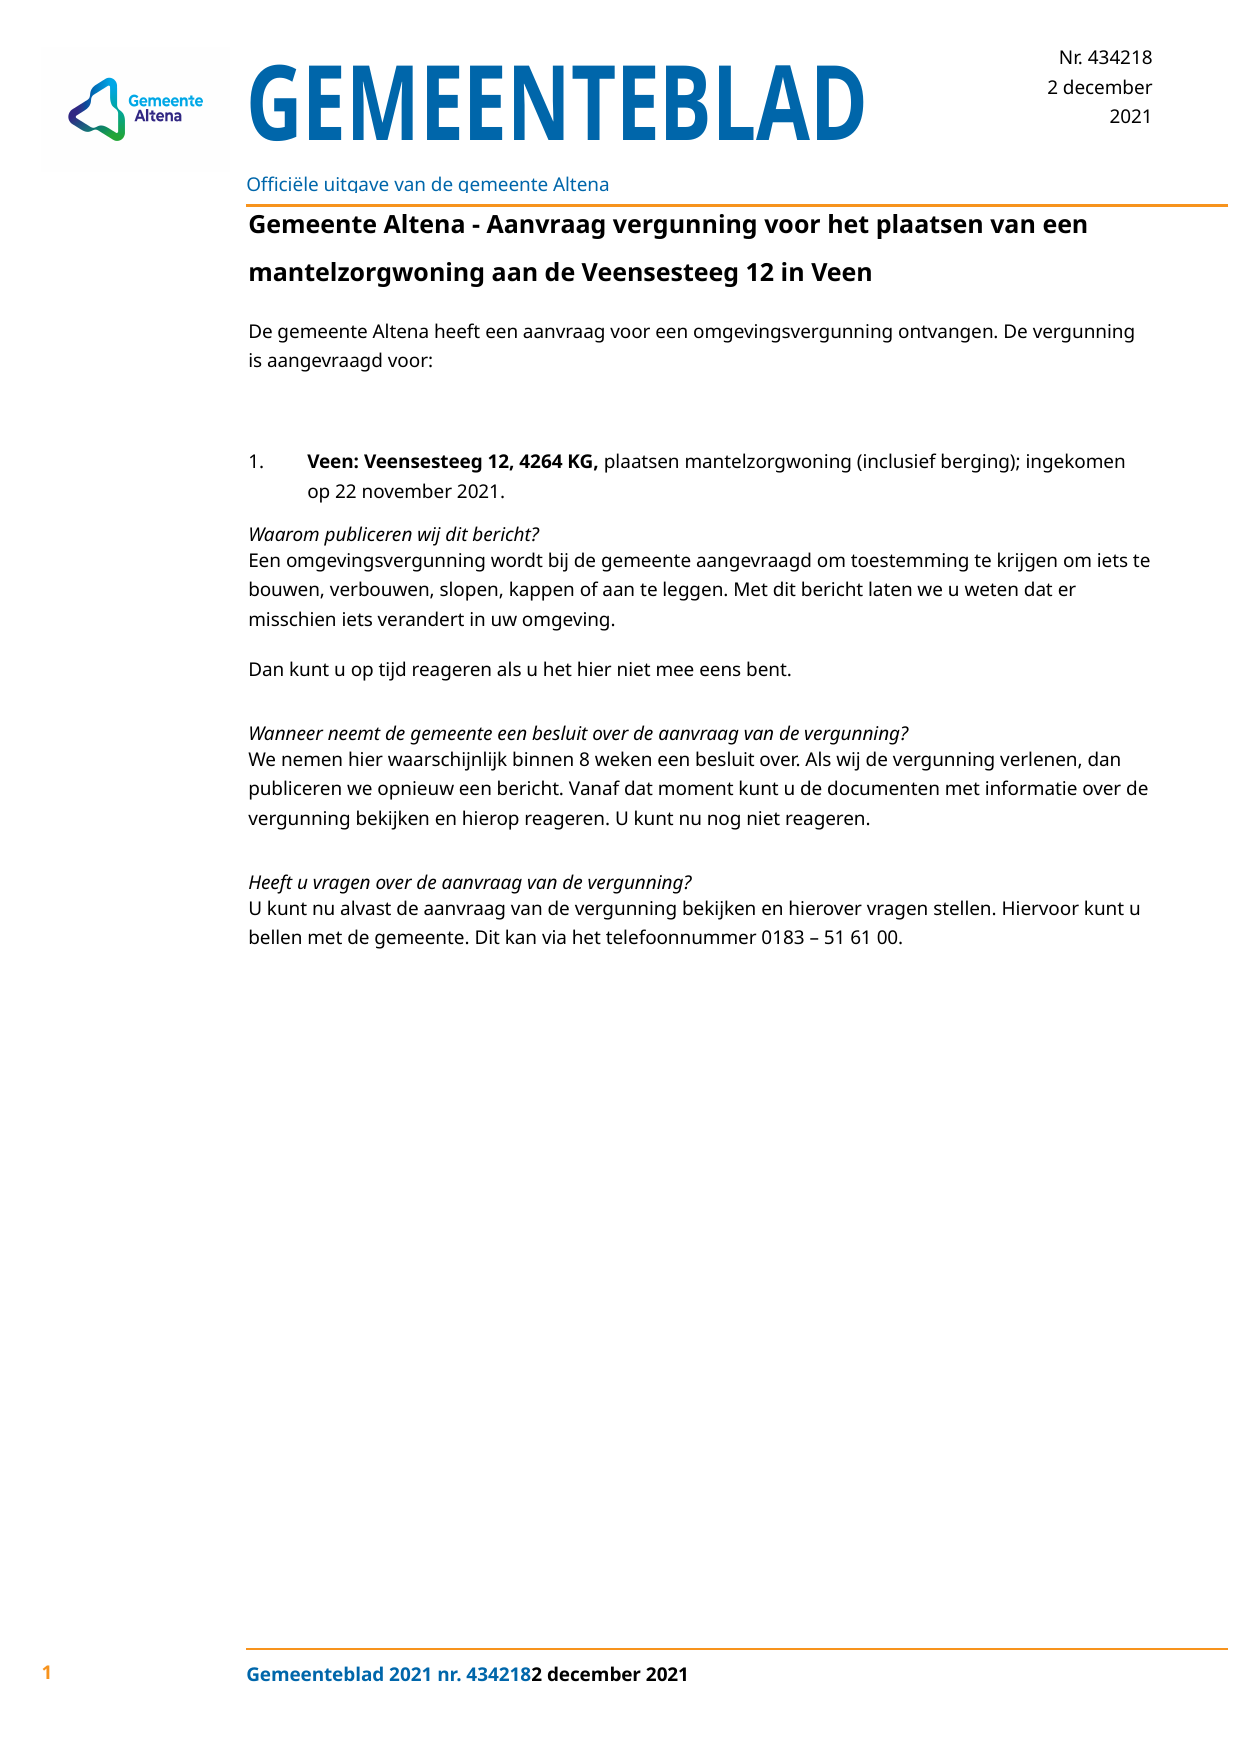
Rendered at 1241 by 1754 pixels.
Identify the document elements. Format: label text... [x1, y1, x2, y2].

text Gemeente Altena - Aanvraag vergunning voor het plaatsen van een mantelzorgwoning aan de Veensesteeg 12 in Veen [248, 207, 1152, 288]
text Waarom publiceren wij dit bericht? [248, 521, 1152, 547]
text We nemen hier waarschijnlijk binnen 8 weken een besluit over. Als wij de vergunning verlenen, dan publiceren we opnieuw een bericht. Vanaf dat moment kunt u de documenten met informatie over de vergunning bekijken en hierop reageren. U kunt nu nog niet reageren. [248, 746, 1152, 831]
text Heeft u vragen over de aanvraag van de vergunning? [248, 869, 1152, 895]
text U kunt nu alvast de aanvraag van de vergunning bekijken en hierover vragen stellen. Hiervoor kunt u bellen met de gemeente. Dit kan via het telefoonnummer 0183 – 51 61 00. [248, 895, 1152, 950]
picture [41, 47, 231, 172]
text Dan kunt u op tijd reageren als u het hier niet mee eens bent. [248, 656, 1152, 682]
text De gemeente Altena heeft een aanvraag voor een omgevingsvergunning ontvangen. De vergunning is aangevraagd voor: [248, 318, 1152, 373]
text Een omgevingsvergunning wordt bij de gemeente aangevraagd om toestemming te krijgen om iets te bouwen, verbouwen, slopen, kappen of aan te leggen. Met dit bericht laten we u weten dat er misschien iets verandert in uw omgeving. [248, 547, 1152, 632]
list Veen: Veensesteeg 12, 4264 KG, plaatsen mantelzorgwoning (inclusief berging); ingekomen op 22 november 2021. [248, 448, 1152, 504]
text Wanneer neemt de gemeente een besluit over de aanvraag van de vergunning? [248, 720, 1152, 746]
